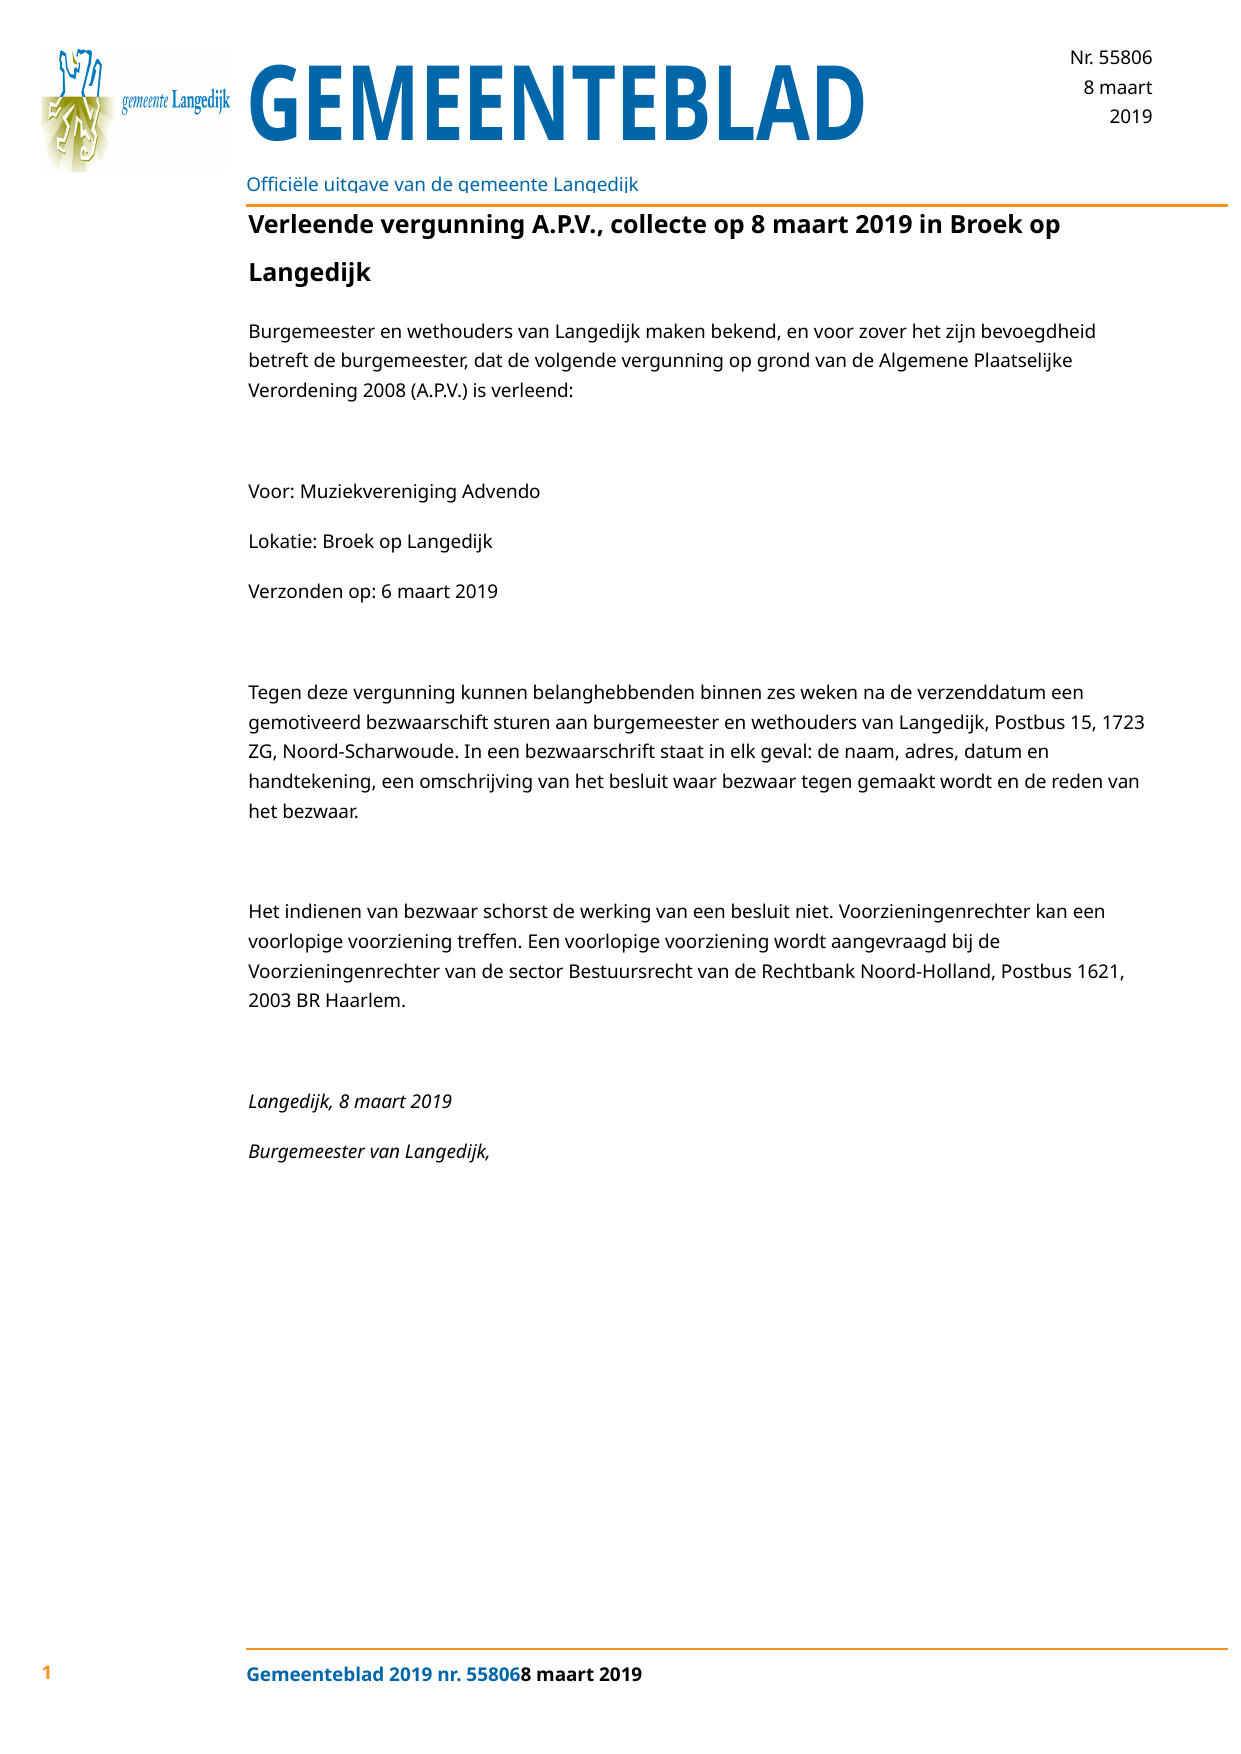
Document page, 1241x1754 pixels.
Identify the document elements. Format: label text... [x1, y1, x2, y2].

text Verzonden op: 6 maart 2019 [248, 579, 1152, 604]
picture [41, 47, 231, 172]
text Burgemeester en wethouders van Langedijk maken bekend, en voor zover het zijn bevoegdheid betreft de burgemeester, dat de volgende vergunning op grond van de Algemene Plaatselijke Verordening 2008 (A.P.V.) is verleend: [248, 318, 1152, 403]
text Tegen deze vergunning kunnen belanghebbenden binnen zes weken na de verzenddatum een gemotiveerd bezwaarschift sturen aan burgemeester en wethouders van Langedijk, Postbus 15, 1723 ZG, Noord-Scharwoude. In een bezwaarschrift staat in elk geval: de naam, adres, datum en handtekening, een omschrijving van het besluit waar bezwaar tegen gemaakt wordt en de reden van het bezwaar. [248, 679, 1152, 824]
text Burgemeester van Langedijk, [248, 1139, 1152, 1164]
text Voor: Muziekvereniging Advendo [248, 478, 1152, 504]
text Langedijk, 8 maart 2019 [248, 1088, 1152, 1114]
text Het indienen van bezwaar schorst de werking van een besluit niet. Voorzieningenrechter kan een voorlopige voorziening treffen. Een voorlopige voorziening wordt aangevraagd bij de Voorzieningenrechter van de sector Bestuursrecht van de Rechtbank Noord-Holland, Postbus 1621, 2003 BR Haarlem. [248, 899, 1152, 1013]
text Verleende vergunning A.P.V., collecte op 8 maart 2019 in Broek op Langedijk [248, 207, 1152, 288]
text Lokatie: Broek op Langedijk [248, 528, 1152, 554]
